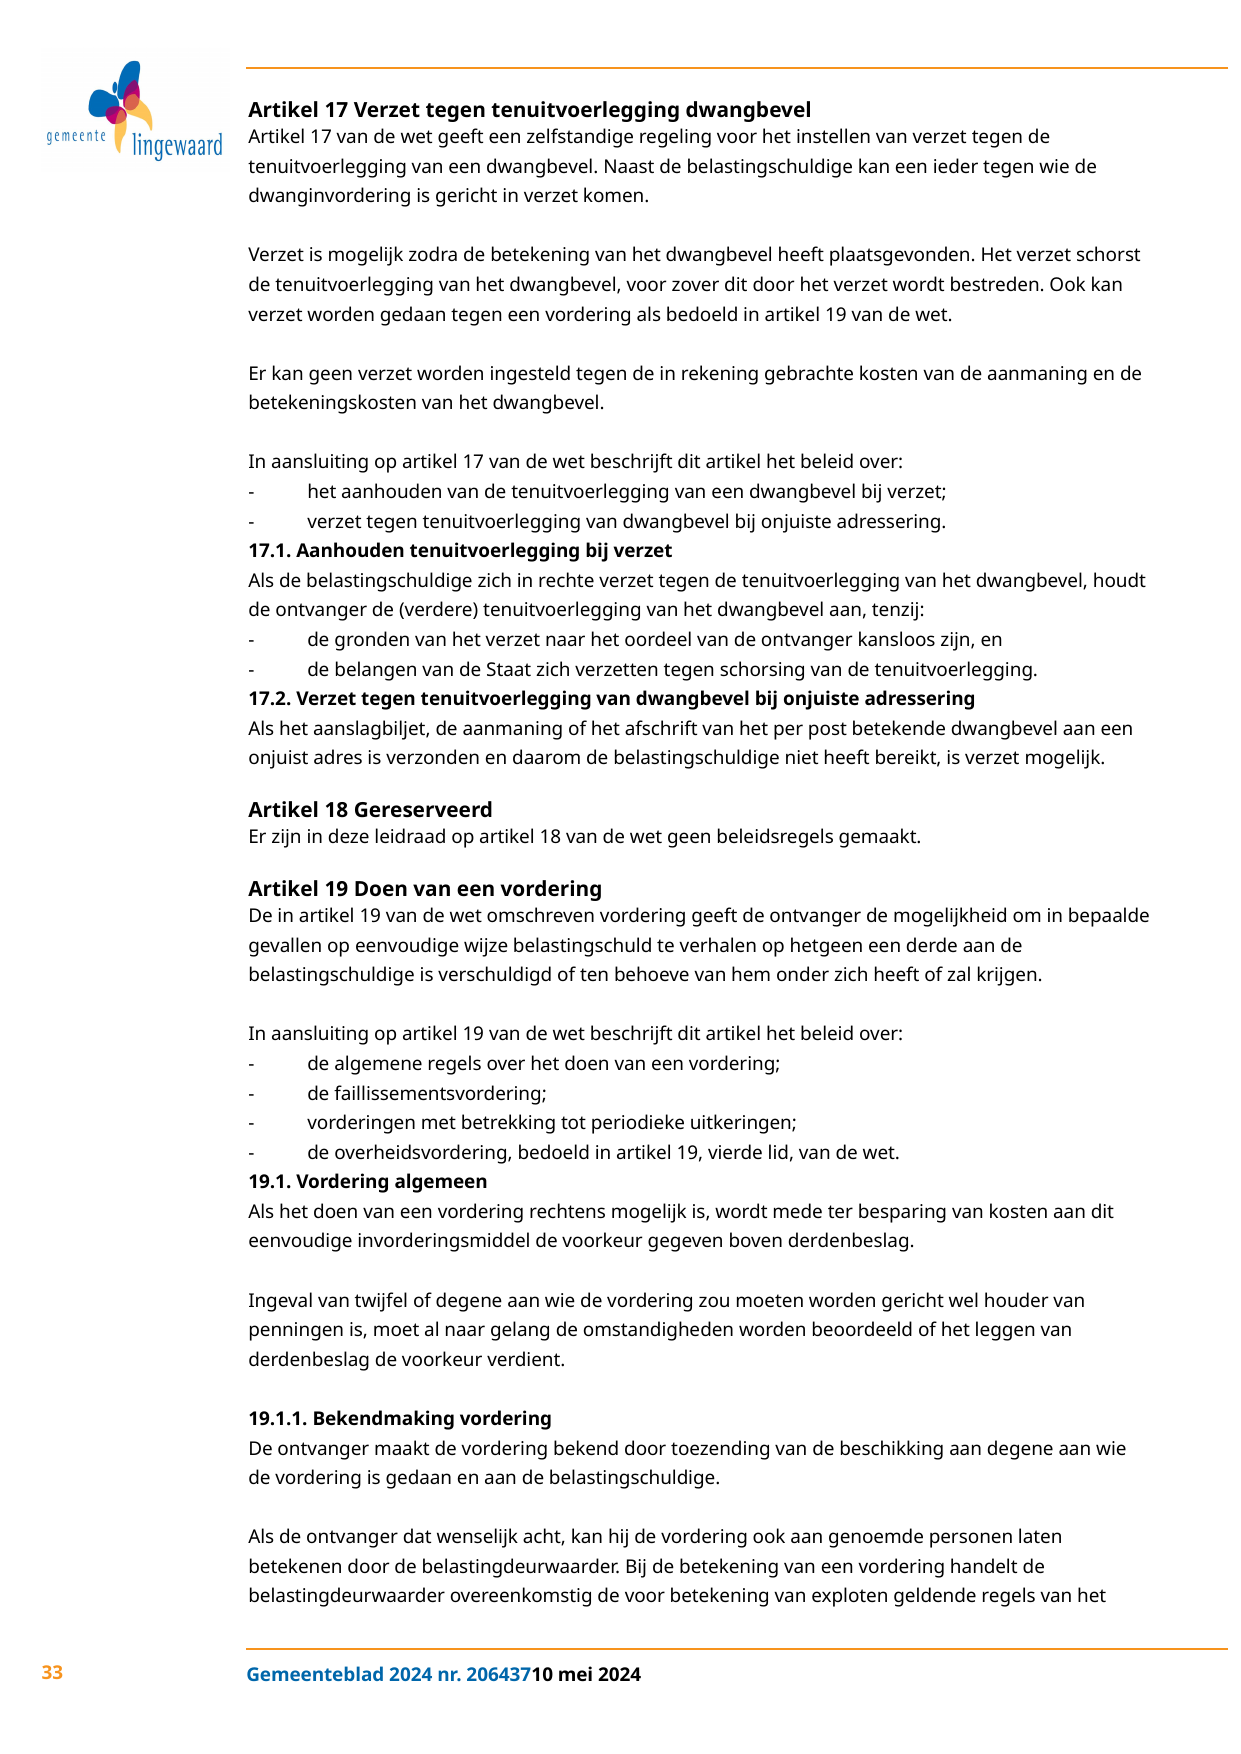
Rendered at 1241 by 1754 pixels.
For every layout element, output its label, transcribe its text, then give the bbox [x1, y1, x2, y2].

text Als de ontvanger dat wenselijk acht, kan hij de vordering ook aan genoemde personen laten betekenen door de belastingdeurwaarder. Bij de betekening van een vordering handelt de belastingdeurwaarder overeenkomstig de voor betekening van exploten geldende regels van het [248, 1523, 1152, 1608]
text In aansluiting op artikel 19 van de wet beschrijft dit artikel het beleid over: [248, 1021, 1152, 1046]
text Er kan geen verzet worden ingesteld tegen de in rekening gebrachte kosten van de aanmaning en de betekeningskosten van het dwangbevel. [248, 360, 1152, 415]
list vorderingen met betrekking tot periodieke uitkeringen; [248, 1109, 1152, 1135]
text 17.2. Verzet tegen tenuitvoerlegging van dwangbevel bij onjuiste adressering [248, 685, 1152, 711]
text Artikel 17 van de wet geeft een zelfstandige regeling voor het instellen van verzet tegen de tenuitvoerlegging van een dwangbevel. Naast de belastingschuldige kan een ieder tegen wie de dwanginvordering is gericht in verzet komen. [248, 123, 1152, 208]
text 19.1.1. Bekendmaking vordering [248, 1405, 1152, 1431]
list de algemene regels over het doen van een vordering; [248, 1050, 1152, 1076]
picture [41, 47, 231, 172]
text 19.1. Vordering algemeen [248, 1168, 1152, 1194]
list verzet tegen tenuitvoerlegging van dwangbevel bij onjuiste adressering. [248, 508, 1152, 533]
text In aansluiting op artikel 17 van de wet beschrijft dit artikel het beleid over: [248, 449, 1152, 474]
text Artikel 19 Doen van een vordering [248, 874, 1152, 902]
text Er zijn in deze leidraad op artikel 18 van de wet geen beleidsregels gemaakt. [248, 823, 1152, 849]
list de gronden van het verzet naar het oordeel van de ontvanger kansloos zijn, en [248, 626, 1152, 652]
text Ingeval van twijfel of degene aan wie de vordering zou moeten worden gericht wel houder van penningen is, moet al naar gelang de omstandigheden worden beoordeeld of het leggen van derdenbeslag de voorkeur verdient. [248, 1287, 1152, 1372]
text Artikel 18 Gereserveerd [248, 795, 1152, 823]
text De ontvanger maakt de vordering bekend door toezending van de beschikking aan degene aan wie de vordering is gedaan en aan de belastingschuldige. [248, 1435, 1152, 1490]
text Als de belastingschuldige zich in rechte verzet tegen de tenuitvoerlegging van het dwangbevel, houdt de ontvanger de (verdere) tenuitvoerlegging van het dwangbevel aan, tenzij: [248, 567, 1152, 622]
text Verzet is mogelijk zodra de betekening van het dwangbevel heeft plaatsgevonden. Het verzet schorst de tenuitvoerlegging van het dwangbevel, voor zover dit door het verzet wordt bestreden. Ook kan verzet worden gedaan tegen een vordering als bedoeld in artikel 19 van de wet. [248, 242, 1152, 326]
list de faillissementsvordering; [248, 1080, 1152, 1105]
text Artikel 17 Verzet tegen tenuitvoerlegging dwangbevel [248, 95, 1152, 123]
list de overheidsvordering, bedoeld in artikel 19, vierde lid, van de wet. [248, 1139, 1152, 1164]
text 17.1. Aanhouden tenuitvoerlegging bij verzet [248, 537, 1152, 563]
text Als het doen van een vordering rechtens mogelijk is, wordt mede ter besparing van kosten aan dit eenvoudige invorderingsmiddel de voorkeur gegeven boven derdenbeslag. [248, 1198, 1152, 1253]
text De in artikel 19 van de wet omschreven vordering geeft de ontvanger de mogelijkheid om in bepaalde gevallen op eenvoudige wijze belastingschuld te verhalen op hetgeen een derde aan de belastingschuldige is verschuldigd of ten behoeve van hem onder zich heeft of zal krijgen. [248, 902, 1152, 987]
text Als het aanslagbiljet, de aanmaning of het afschrift van het per post betekende dwangbevel aan een onjuist adres is verzonden en daarom de belastingschuldige niet heeft bereikt, is verzet mogelijk. [248, 715, 1152, 770]
list het aanhouden van de tenuitvoerlegging van een dwangbevel bij verzet; [248, 478, 1152, 504]
list de belangen van de Staat zich verzetten tegen schorsing van de tenuitvoerlegging. [248, 656, 1152, 681]
